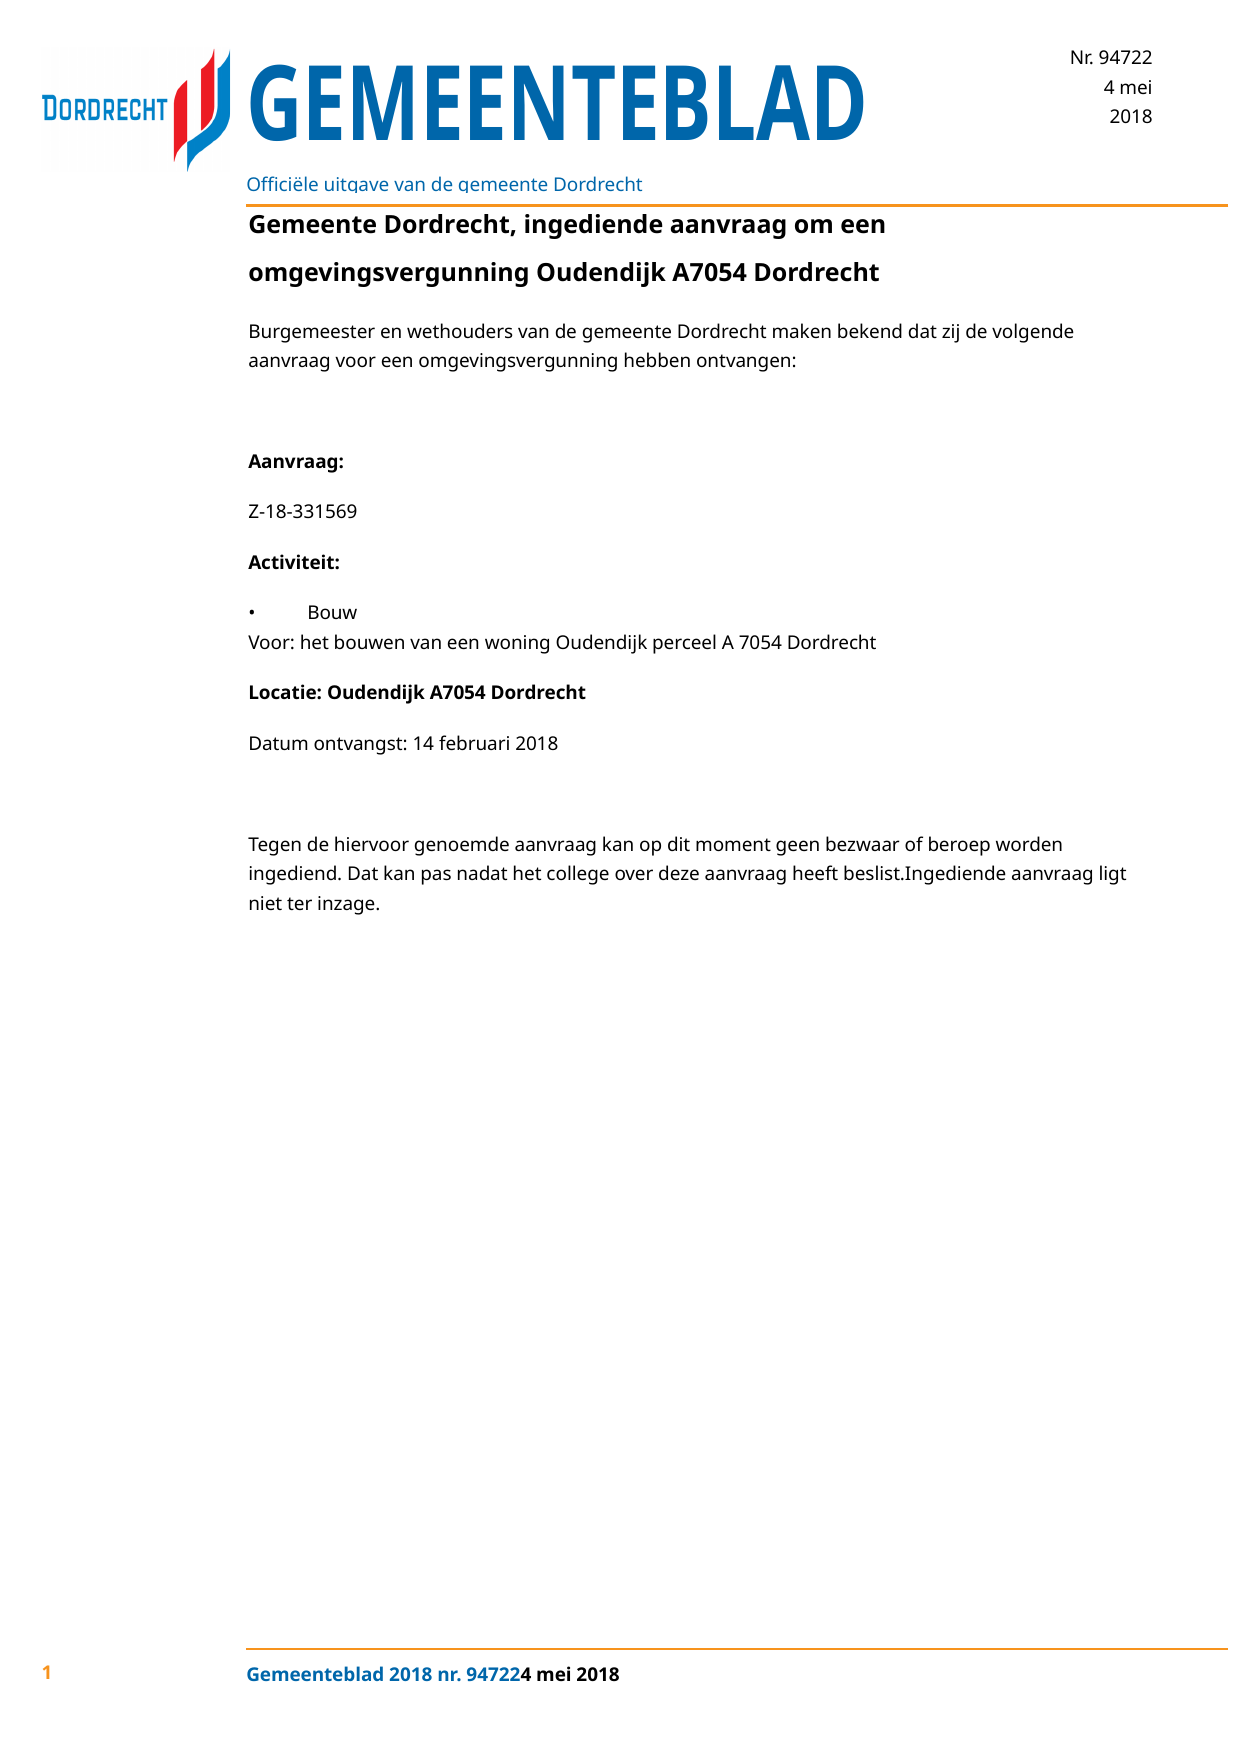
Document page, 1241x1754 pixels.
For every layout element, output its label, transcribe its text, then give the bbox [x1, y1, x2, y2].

text Tegen de hiervoor genoemde aanvraag kan op dit moment geen bezwaar of beroep worden ingediend. Dat kan pas nadat het college over deze aanvraag heeft beslist.Ingediende aanvraag ligt niet ter inzage. [248, 831, 1152, 916]
picture [41, 47, 231, 172]
text Aanvraag: [248, 448, 1152, 474]
list Bouw [248, 599, 1152, 625]
text Z-18-331569 [248, 499, 1152, 524]
text Burgemeester en wethouders van de gemeente Dordrecht maken bekend dat zij de volgende aanvraag voor een omgevingsvergunning hebben ontvangen: [248, 318, 1152, 373]
text Gemeente Dordrecht, ingediende aanvraag om een omgevingsvergunning Oudendijk A7054 Dordrecht [248, 207, 1152, 288]
text Datum ontvangst: 14 februari 2018 [248, 730, 1152, 756]
text Locatie: Oudendijk A7054 Dordrecht [248, 679, 1152, 705]
text Voor: het bouwen van een woning Oudendijk perceel A 7054 Dordrecht [248, 629, 1152, 655]
text Activiteit: [248, 549, 1152, 575]
